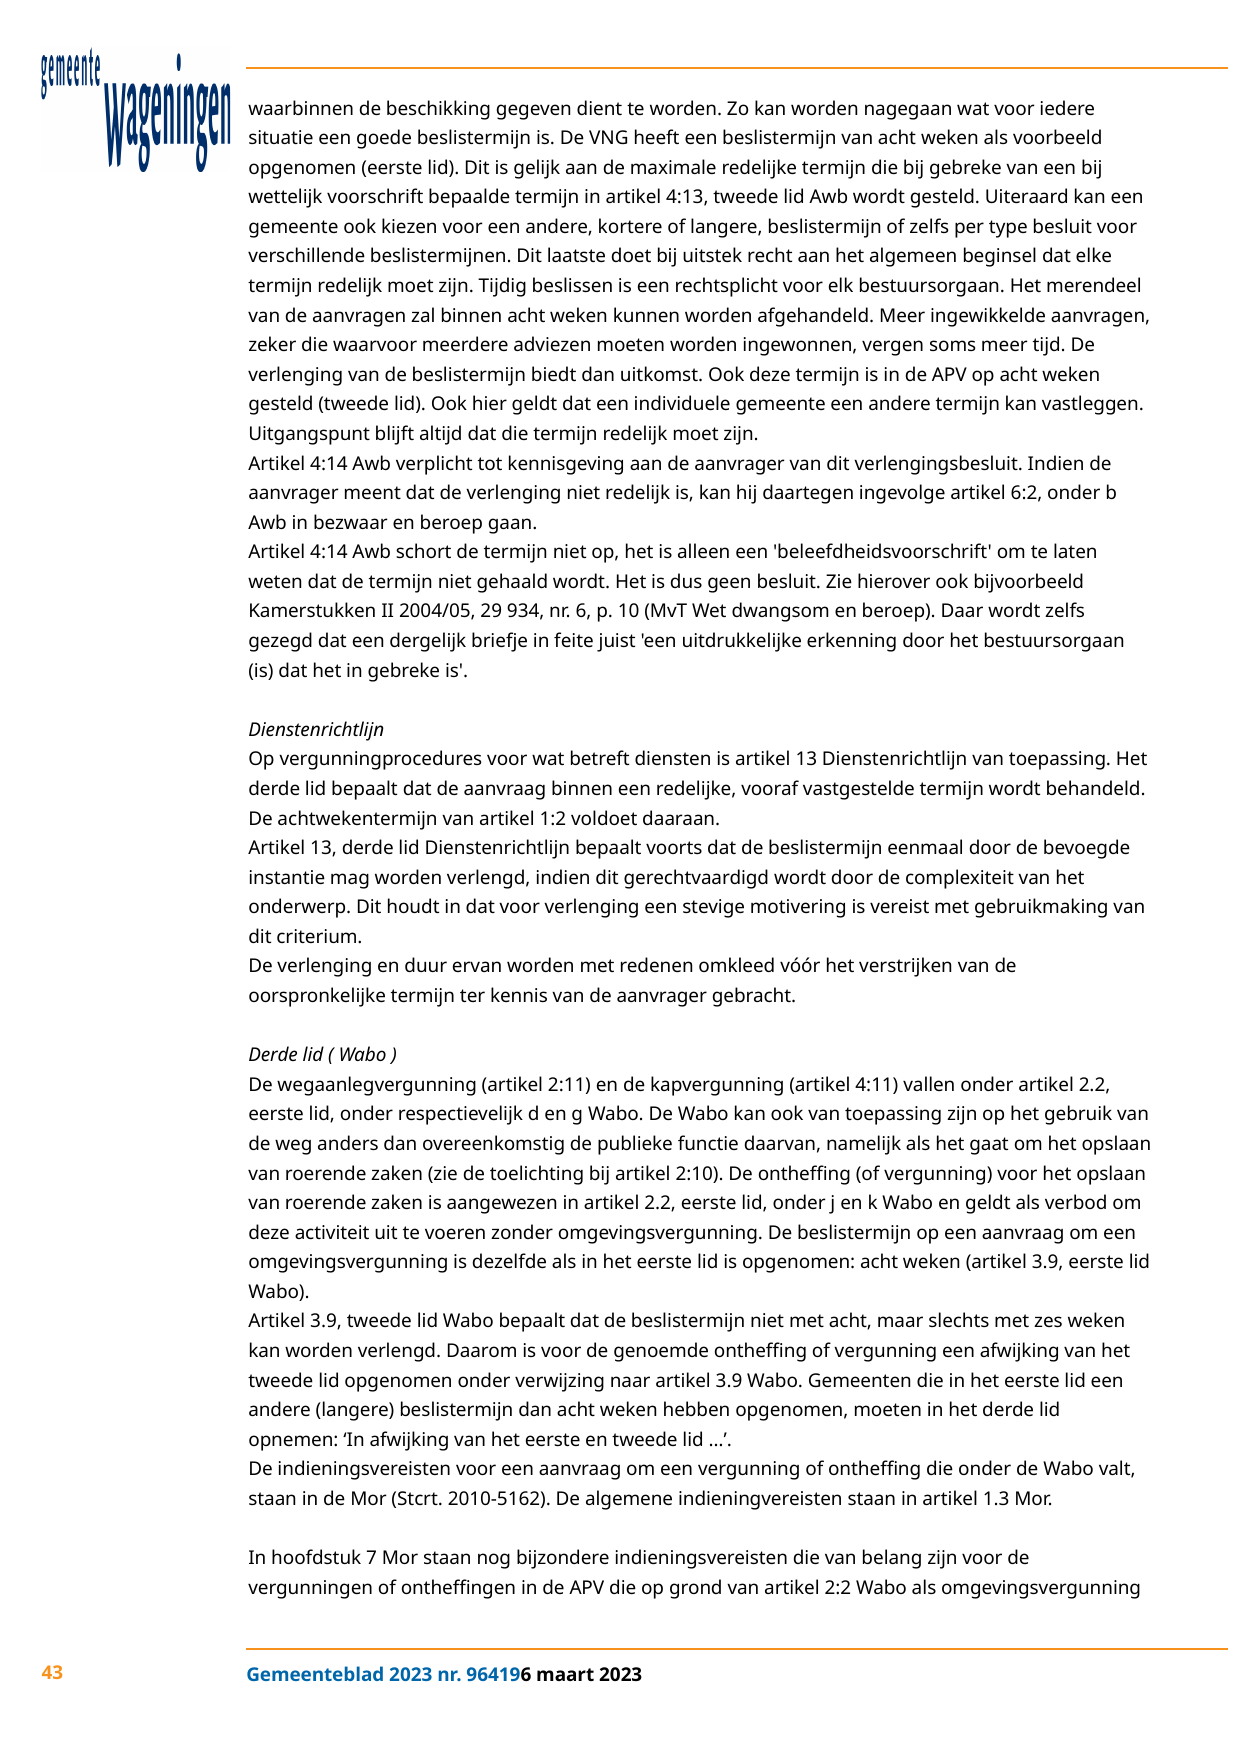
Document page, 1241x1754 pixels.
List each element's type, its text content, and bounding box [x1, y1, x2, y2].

text In hoofdstuk 7 Mor staan nog bijzondere indieningsvereisten die van belang zijn voor de vergunningen of ontheffingen in de APV die op grond van artikel 2:2 Wabo als omgevingsvergunning [248, 1544, 1152, 1600]
text Artikel 4:14 Awb verplicht tot kennisgeving aan de aanvrager van dit verlengingsbesluit. Indien de aanvrager meent dat de verlenging niet redelijk is, kan hij daartegen ingevolge artikel 6:2, onder b Awb in bezwaar en beroep gaan. [248, 450, 1152, 535]
text De verlenging en duur ervan worden met redenen omkleed vóór het verstrijken van de oorspronkelijke termijn ter kennis van de aanvrager gebracht. [248, 953, 1152, 1008]
text Derde lid ( Wabo ) [248, 1041, 1152, 1067]
text Dienstenrichtlijn [248, 716, 1152, 742]
text Artikel 13, derde lid Dienstenrichtlijn bepaalt voorts dat de beslistermijn eenmaal door de bevoegde instantie mag worden verlengd, indien dit gerechtvaardigd wordt door de complexiteit van het onderwerp. Dit houdt in dat voor verlenging een stevige motivering is vereist met gebruikmaking van dit criterium. [248, 834, 1152, 949]
picture [41, 47, 231, 172]
text waarbinnen de beschikking gegeven dient te worden. Zo kan worden nagegaan wat voor iedere situatie een goede beslistermijn is. De VNG heeft een beslistermijn van acht weken als voorbeeld opgenomen (eerste lid). Dit is gelijk aan de maximale redelijke termijn die bij gebreke van een bij wettelijk voorschrift bepaalde termijn in artikel 4:13, tweede lid Awb wordt gesteld. Uiteraard kan een gemeente ook kiezen voor een andere, kortere of langere, beslistermijn of zelfs per type besluit voor verschillende beslistermijnen. Dit laatste doet bij uitstek recht aan het algemeen beginsel dat elke termijn redelijk moet zijn. Tijdig beslissen is een rechtsplicht voor elk bestuursorgaan. Het merendeel van de aanvragen zal binnen acht weken kunnen worden afgehandeld. Meer ingewikkelde aanvragen, zeker die waarvoor meerdere adviezen moeten worden ingewonnen, vergen soms meer tijd. De verlenging van de beslistermijn biedt dan uitkomst. Ook deze termijn is in de APV op acht weken gesteld (tweede lid). Ook hier geldt dat een individuele gemeente een andere termijn kan vastleggen. Uitgangspunt blijft altijd dat die termijn redelijk moet zijn. [248, 95, 1152, 446]
text Op vergunningprocedures voor wat betreft diensten is artikel 13 Dienstenrichtlijn van toepassing. Het derde lid bepaalt dat de aanvraag binnen een redelijke, vooraf vastgestelde termijn wordt behandeld. De achtwekentermijn van artikel 1:2 voldoet daaraan. [248, 746, 1152, 831]
text De indieningsvereisten voor een aanvraag om een vergunning of ontheffing die onder de Wabo valt, staan in de Mor (Stcrt. 2010-5162). De algemene indieningvereisten staan in artikel 1.3 Mor. [248, 1456, 1152, 1511]
text Artikel 4:14 Awb schort de termijn niet op, het is alleen een 'beleefdheidsvoorschrift' om te laten weten dat de termijn niet gehaald wordt. Het is dus geen besluit. Zie hierover ook bijvoorbeeld Kamerstukken II 2004/05, 29 934, nr. 6, p. 10 (MvT Wet dwangsom en beroep). Daar wordt zelfs gezegd dat een dergelijk briefje in feite juist 'een uitdrukkelijke erkenning door het bestuursorgaan (is) dat het in gebreke is'. [248, 538, 1152, 683]
text De wegaanlegvergunning (artikel 2:11) en de kapvergunning (artikel 4:11) vallen onder artikel 2.2, eerste lid, onder respectievelijk d en g Wabo. De Wabo kan ook van toepassing zijn op het gebruik van de weg anders dan overeenkomstig de publieke functie daarvan, namelijk als het gaat om het opslaan van roerende zaken (zie de toelichting bij artikel 2:10). De ontheffing (of vergunning) voor het opslaan van roerende zaken is aangewezen in artikel 2.2, eerste lid, onder j en k Wabo en geldt als verbod om deze activiteit uit te voeren zonder omgevingsvergunning. De beslistermijn op een aanvraag om een omgevingsvergunning is dezelfde als in het eerste lid is opgenomen: acht weken (artikel 3.9, eerste lid Wabo). [248, 1071, 1152, 1304]
text Artikel 3.9, tweede lid Wabo bepaalt dat de beslistermijn niet met acht, maar slechts met zes weken kan worden verlengd. Daarom is voor de genoemde ontheffing of vergunning een afwijking van het tweede lid opgenomen onder verwijzing naar artikel 3.9 Wabo. Gemeenten die in het eerste lid een andere (langere) beslistermijn dan acht weken hebben opgenomen, moeten in het derde lid opnemen: ‘In afwijking van het eerste en tweede lid …’. [248, 1308, 1152, 1452]
